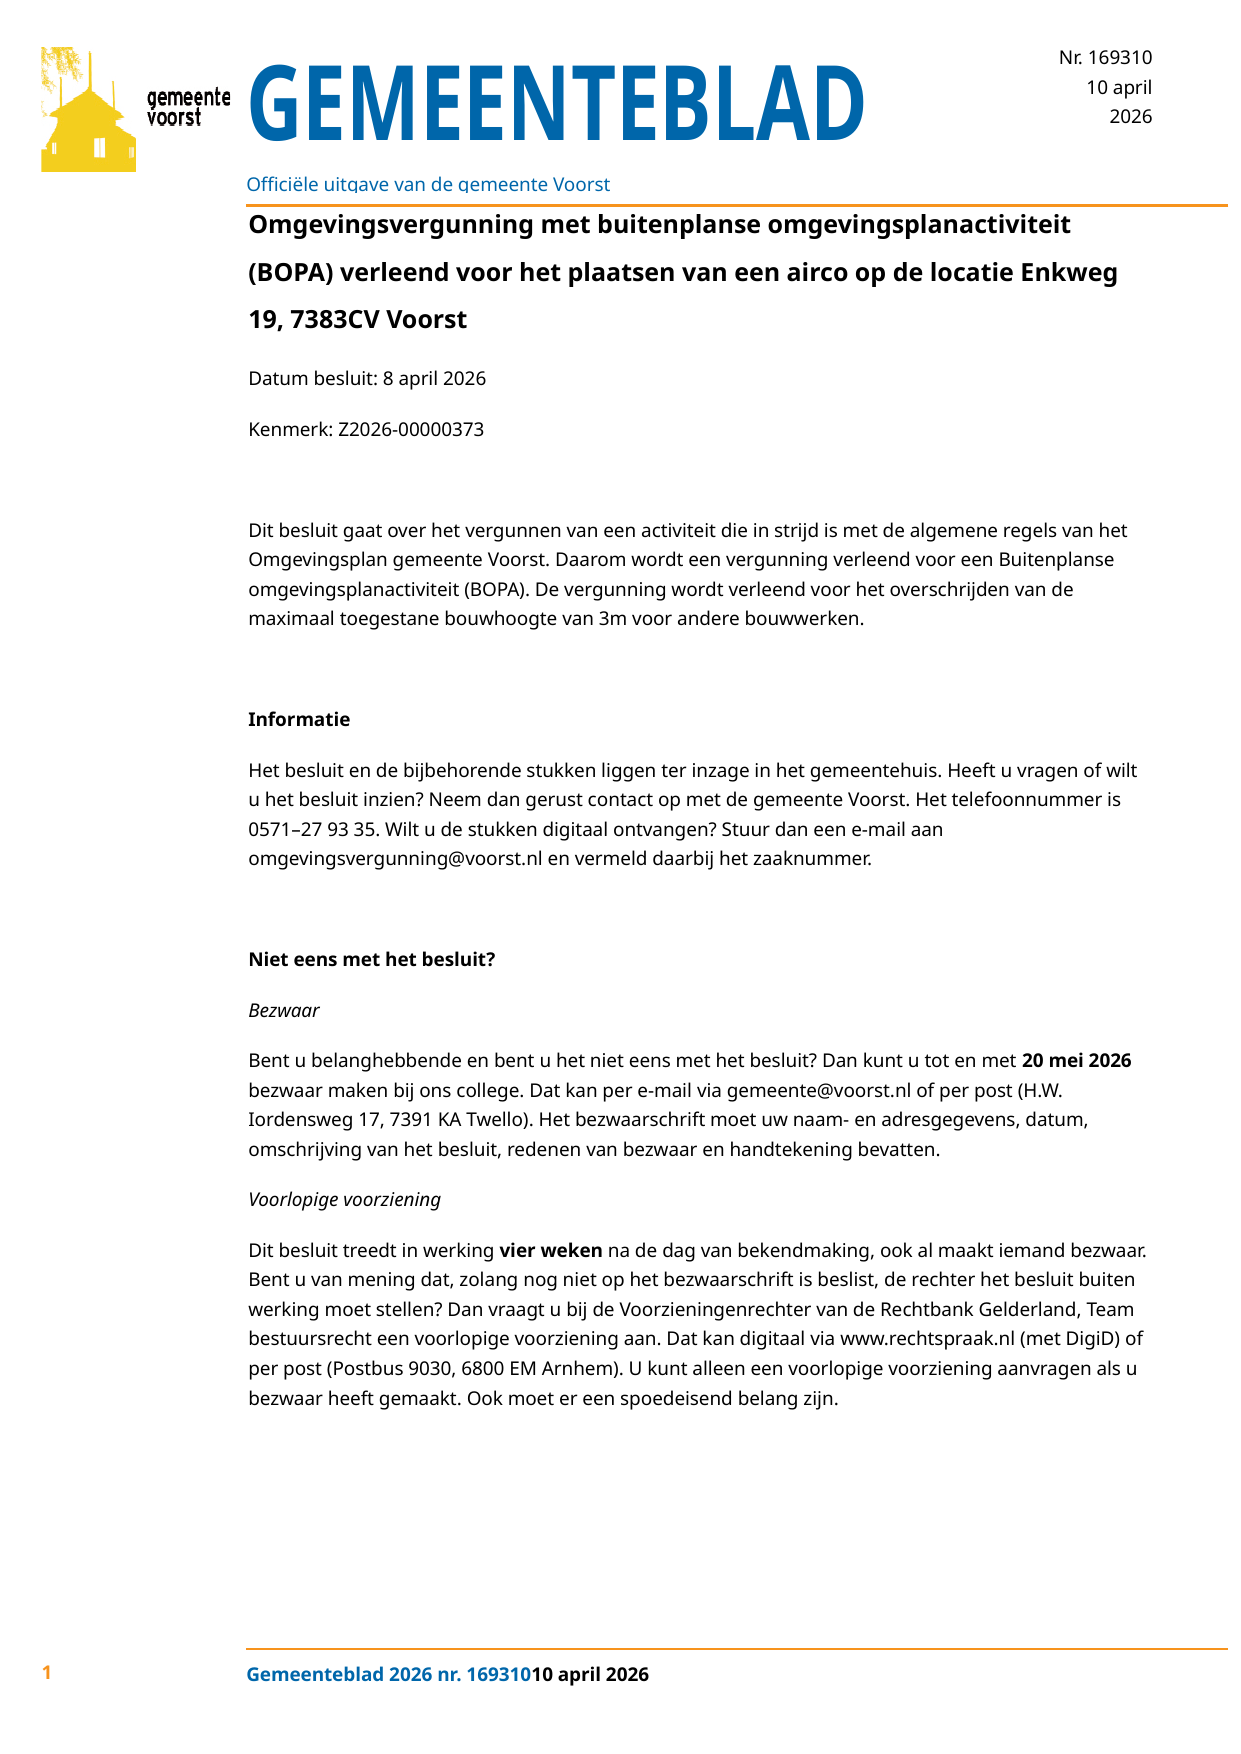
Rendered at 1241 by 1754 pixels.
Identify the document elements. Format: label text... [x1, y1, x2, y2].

text Bent u belanghebbende en bent u het niet eens met het besluit? Dan kunt u tot en met 20 mei 2026 bezwaar maken bij ons college. Dat kan per e-mail via gemeente@voorst.nl of per post (H.W. Iordensweg 17, 7391 KA Twello). Het bezwaarschrift moet uw naam- en adresgegevens, datum, omschrijving van het besluit, redenen van bezwaar en handtekening bevatten. [248, 1047, 1152, 1162]
text Niet eens met het besluit? [248, 946, 1152, 972]
text Dit besluit treedt in werking vier weken na de dag van bekendmaking, ook al maakt iemand bezwaar. Bent u van mening dat, zolang nog niet op het bezwaarschrift is beslist, de rechter het besluit buiten werking moet stellen? Dan vraagt u bij de Voorzieningenrechter van de Rechtbank Gelderland, Team bestuursrecht een voorlopige voorziening aan. Dat kan digitaal via www.rechtspraak.nl (met DigiD) of per post (Postbus 9030, 6800 EM Arnhem). U kunt alleen een voorlopige voorziening aanvragen als u bezwaar heeft gemaakt. Ook moet er een spoedeisend belang zijn. [248, 1237, 1152, 1410]
text Informatie [248, 706, 1152, 732]
text Dit besluit gaat over het vergunnen van een activiteit die in strijd is met de algemene regels van het Omgevingsplan gemeente Voorst. Daarom wordt een vergunning verleend voor een Buitenplanse omgevingsplanactiviteit (BOPA). De vergunning wordt verleend voor het overschrijden van de maximaal toegestane bouwhoogte van 3m voor andere bouwwerken. [248, 517, 1152, 631]
text Datum besluit: 8 april 2026 [248, 366, 1152, 391]
text Omgevingsvergunning met buitenplanse omgevingsplanactiviteit (BOPA) verleend voor het plaatsen van een airco op de locatie Enkweg 19, 7383CV Voorst [248, 207, 1152, 336]
text Voorlopige voorziening [248, 1186, 1152, 1212]
text Het besluit en de bijbehorende stukken liggen ter inzage in het gemeentehuis. Heeft u vragen of wilt u het besluit inzien? Neem dan gerust contact op met de gemeente Voorst. Het telefoonnummer is 0571–27 93 35. Wilt u de stukken digitaal ontvangen? Stuur dan een e-mail aan omgevingsvergunning@voorst.nl en vermeld daarbij het zaaknummer. [248, 757, 1152, 871]
text Bezwaar [248, 997, 1152, 1022]
text Kenmerk: Z2026-00000373 [248, 416, 1152, 442]
picture [41, 47, 231, 172]
